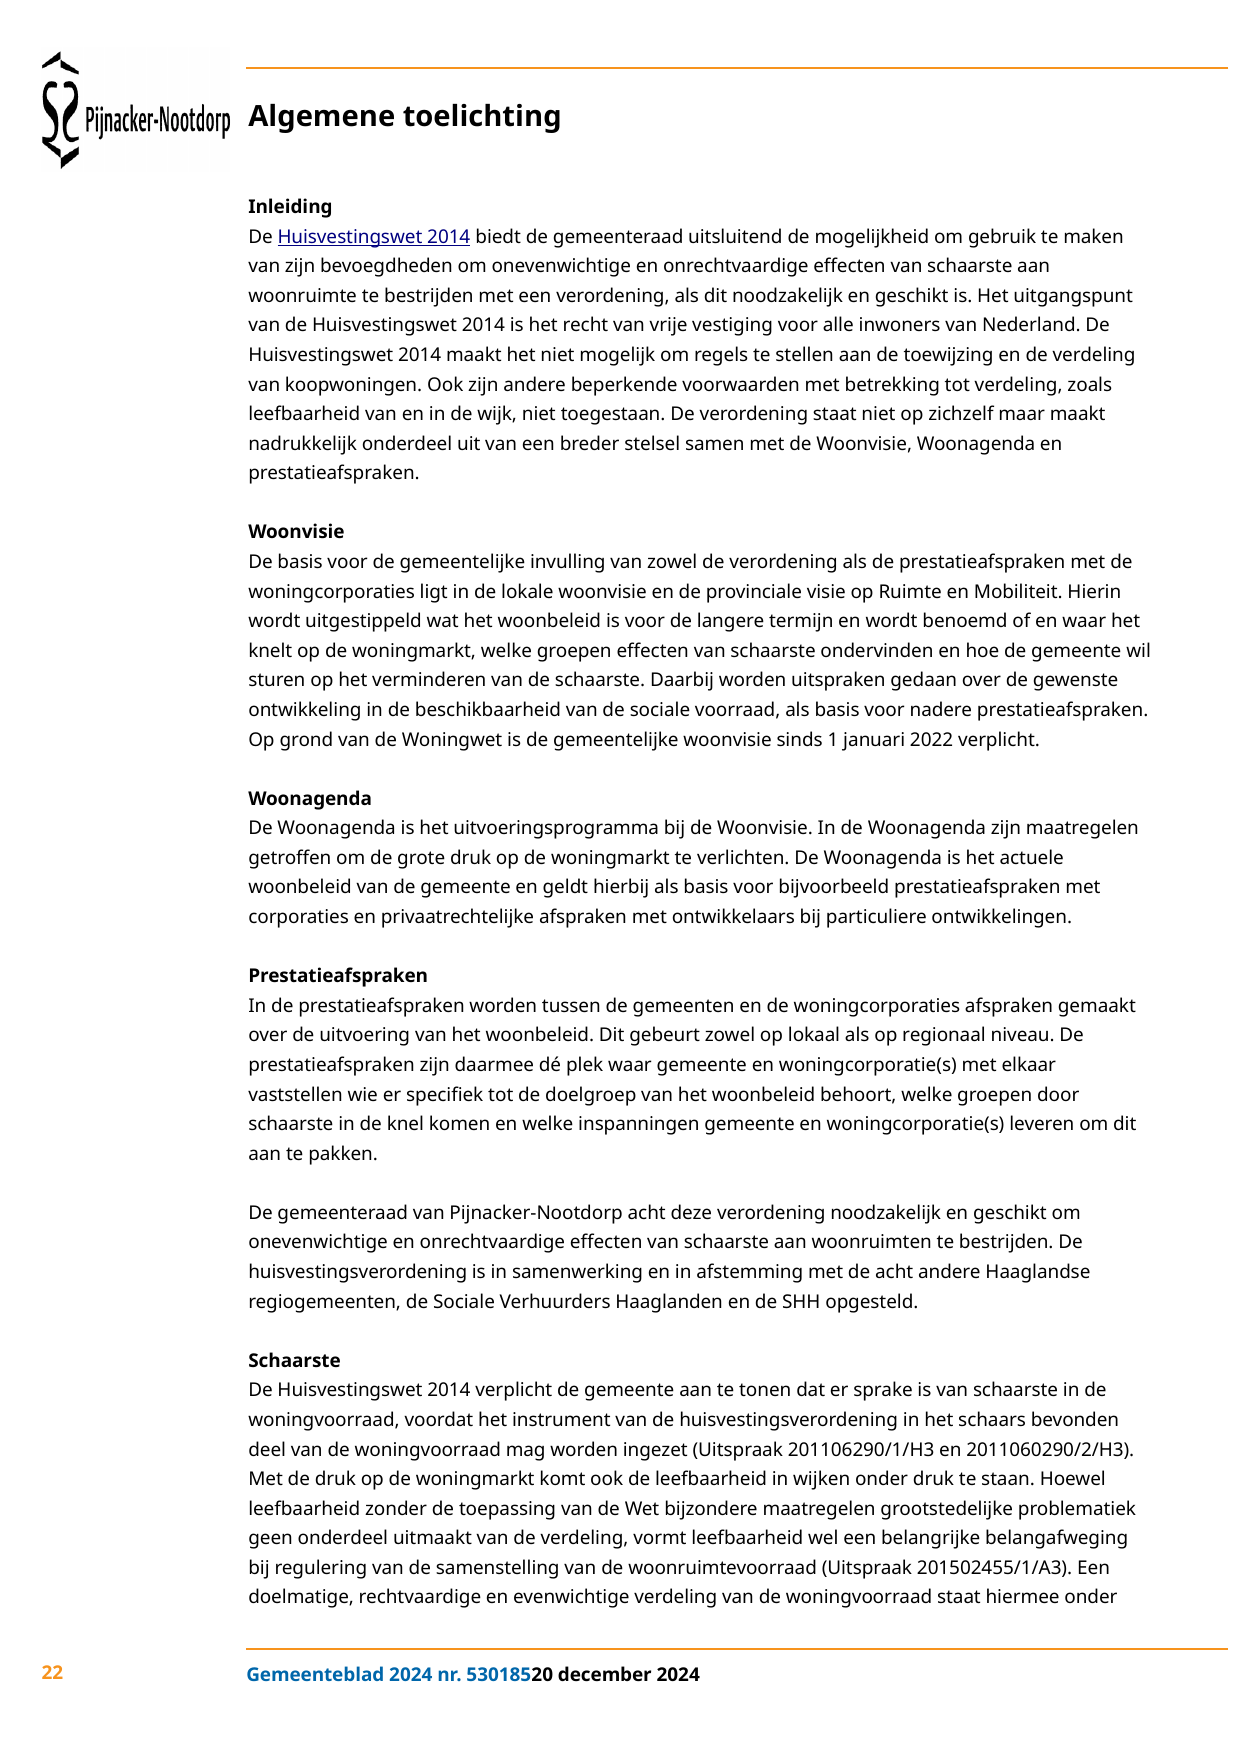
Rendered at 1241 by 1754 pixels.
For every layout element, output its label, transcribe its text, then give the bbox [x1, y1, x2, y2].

text De Woonagenda is het uitvoeringsprogramma bij de Woonvisie. In de Woonagenda zijn maatregelen getroffen om de grote druk op de woningmarkt te verlichten. De Woonagenda is het actuele woonbeleid van de gemeente en geldt hierbij als basis voor bijvoorbeeld prestatieafspraken met corporaties en privaatrechtelijke afspraken met ontwikkelaars bij particuliere ontwikkelingen. [248, 814, 1152, 929]
text De basis voor de gemeentelijke invulling van zowel de verordening als de prestatieafspraken met de woningcorporaties ligt in de lokale woonvisie en de provinciale visie op Ruimte en Mobiliteit. Hierin wordt uitgestippeld wat het woonbeleid is voor de langere termijn en wordt benoemd of en waar het knelt op de woningmarkt, welke groepen effecten van schaarste ondervinden en hoe de gemeente wil sturen op het verminderen van de schaarste. Daarbij worden uitspraken gedaan over de gewenste ontwikkeling in de beschikbaarheid van de sociale voorraad, als basis voor nadere prestatieafspraken. Op grond van de Woningwet is de gemeentelijke woonvisie sinds 1 januari 2022 verplicht. [248, 548, 1152, 751]
text De Huisvestingswet 2014 biedt de gemeenteraad uitsluitend de mogelijkheid om gebruik te maken van zijn bevoegdheden om onevenwichtige en onrechtvaardige effecten van schaarste aan woonruimte te bestrijden met een verordening, als dit noodzakelijk en geschikt is. Het uitgangspunt van de Huisvestingswet 2014 is het recht van vrije vestiging voor alle inwoners van Nederland. De Huisvestingswet 2014 maakt het niet mogelijk om regels te stellen aan de toewijzing en de verdeling van koopwoningen. Ook zijn andere beperkende voorwaarden met betrekking tot verdeling, zoals leefbaarheid van en in de wijk, niet toegestaan. De verordening staat niet op zichzelf maar maakt nadrukkelijk onderdeel uit van een breder stelsel samen met de Woonvisie, Woonagenda en prestatieafspraken. [248, 223, 1152, 485]
text Prestatieafspraken [248, 962, 1152, 988]
text Woonagenda [248, 785, 1152, 811]
text Schaarste [248, 1347, 1152, 1373]
text In de prestatieafspraken worden tussen de gemeenten en de woningcorporaties afspraken gemaakt over de uitvoering van het woonbeleid. Dit gebeurt zowel op lokaal als op regionaal niveau. De prestatieafspraken zijn daarmee dé plek waar gemeente en woningcorporatie(s) met elkaar vaststellen wie er specifiek tot de doelgroep van het woonbeleid behoort, welke groepen door schaarste in de knel komen en welke inspanningen gemeente en woningcorporatie(s) leveren om dit aan te pakken. [248, 992, 1152, 1166]
text Inleiding [248, 193, 1152, 219]
text De gemeenteraad van Pijnacker-Nootdorp acht deze verordening noodzakelijk en geschikt om onevenwichtige en onrechtvaardige effecten van schaarste aan woonruimten te bestrijden. De huisvestingsverordening is in samenwerking en in afstemming met de acht andere Haaglandse regiogemeenten, de Sociale Verhuurders Haaglanden en de SHH opgesteld. [248, 1199, 1152, 1313]
text Algemene toelichting [248, 95, 1152, 134]
text Woonvisie [248, 519, 1152, 544]
picture [41, 47, 231, 172]
text De Huisvestingswet 2014 verplicht de gemeente aan te tonen dat er sprake is van schaarste in de woningvoorraad, voordat het instrument van de huisvestingsverordening in het schaars bevonden deel van de woningvoorraad mag worden ingezet (Uitspraak 201106290/1/H3 en 2011060290/2/H3). Met de druk op de woningmarkt komt ook de leefbaarheid in wijken onder druk te staan. Hoewel leefbaarheid zonder de toepassing van de Wet bijzondere maatregelen grootstedelijke problematiek geen onderdeel uitmaakt van de verdeling, vormt leefbaarheid wel een belangrijke belangafweging bij regulering van de samenstelling van de woonruimtevoorraad (Uitspraak 201502455/1/A3). Een doelmatige, rechtvaardige en evenwichtige verdeling van de woningvoorraad staat hiermee onder [248, 1377, 1152, 1609]
